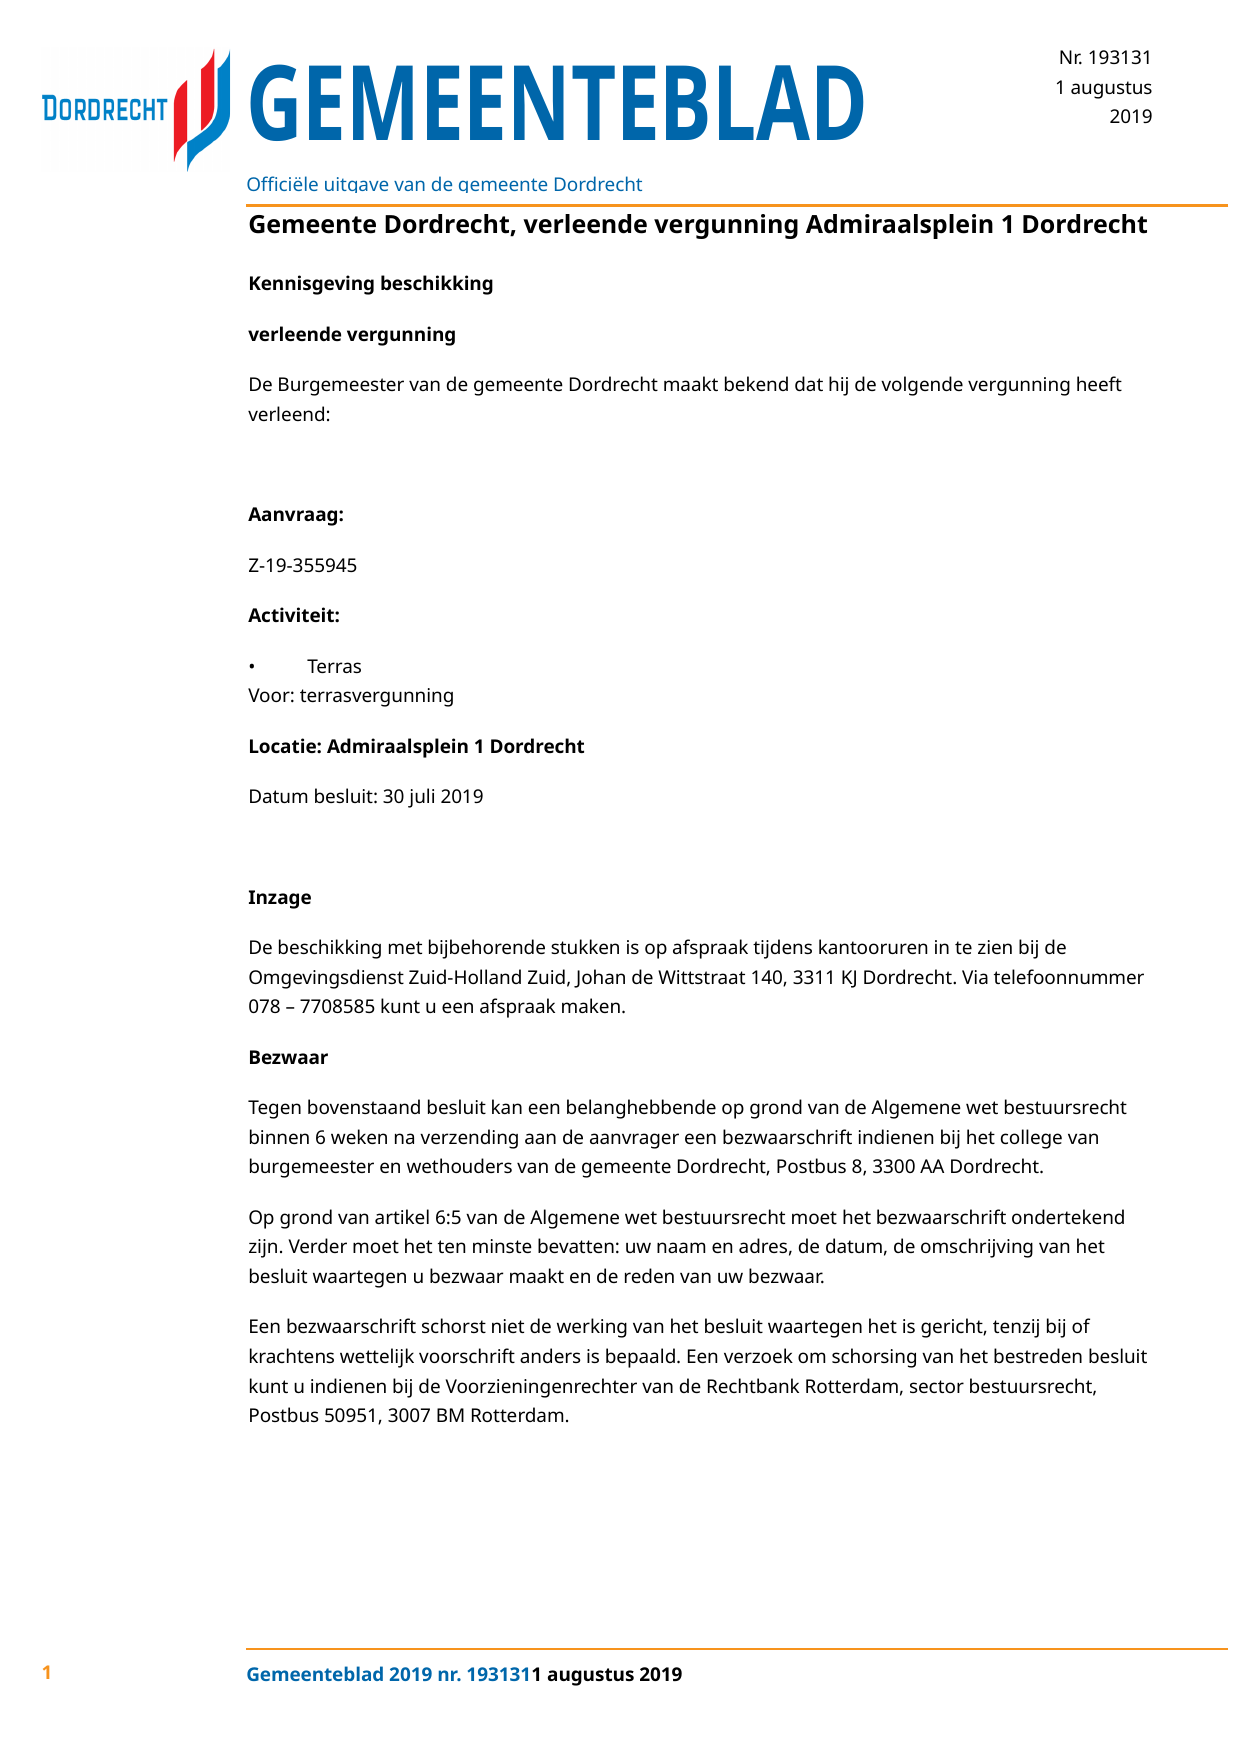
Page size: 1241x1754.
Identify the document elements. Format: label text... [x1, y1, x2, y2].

text De beschikking met bijbehorende stukken is op afspraak tijdens kantooruren in te zien bij de Omgevingsdienst Zuid-Holland Zuid, Johan de Wittstraat 140, 3311 KJ Dordrecht. Via telefoonnummer 078 – 7708585 kunt u een afspraak maken. [248, 934, 1152, 1019]
text Activiteit: [248, 602, 1152, 628]
text De Burgemeester van de gemeente Dordrecht maakt bekend dat hij de volgende vergunning heeft verleend: [248, 371, 1152, 426]
text Op grond van artikel 6:5 van de Algemene wet bestuursrecht moet het bezwaarschrift ondertekend zijn. Verder moet het ten minste bevatten: uw naam en adres, de datum, de omschrijving van het besluit waartegen u bezwaar maakt en de reden van uw bezwaar. [248, 1204, 1152, 1289]
text Gemeente Dordrecht, verleende vergunning Admiraalsplein 1 Dordrecht [248, 207, 1152, 241]
picture [41, 47, 231, 172]
text verleende vergunning [248, 321, 1152, 346]
text Aanvraag: [248, 502, 1152, 527]
text Tegen bovenstaand besluit kan een belanghebbende op grond van de Algemene wet bestuursrecht binnen 6 weken na verzending aan de aanvrager een bezwaarschrift indienen bij het college van burgemeester en wethouders van de gemeente Dordrecht, Postbus 8, 3300 AA Dordrecht. [248, 1094, 1152, 1179]
list Terras [248, 653, 1152, 678]
text Bezwaar [248, 1044, 1152, 1070]
text Z-19-355945 [248, 552, 1152, 578]
text Datum besluit: 30 juli 2019 [248, 783, 1152, 809]
text Inzage [248, 884, 1152, 910]
text Een bezwaarschrift schorst niet de werking van het besluit waartegen het is gericht, tenzij bij of krachtens wettelijk voorschrift anders is bepaald. Een verzoek om schorsing van het bestreden besluit kunt u indienen bij de Voorzieningenrechter van de Rechtbank Rotterdam, sector bestuursrecht, Postbus 50951, 3007 BM Rotterdam. [248, 1314, 1152, 1428]
text Locatie: Admiraalsplein 1 Dordrecht [248, 733, 1152, 758]
text Kennisgeving beschikking [248, 270, 1152, 296]
text Voor: terrasvergunning [248, 682, 1152, 708]
